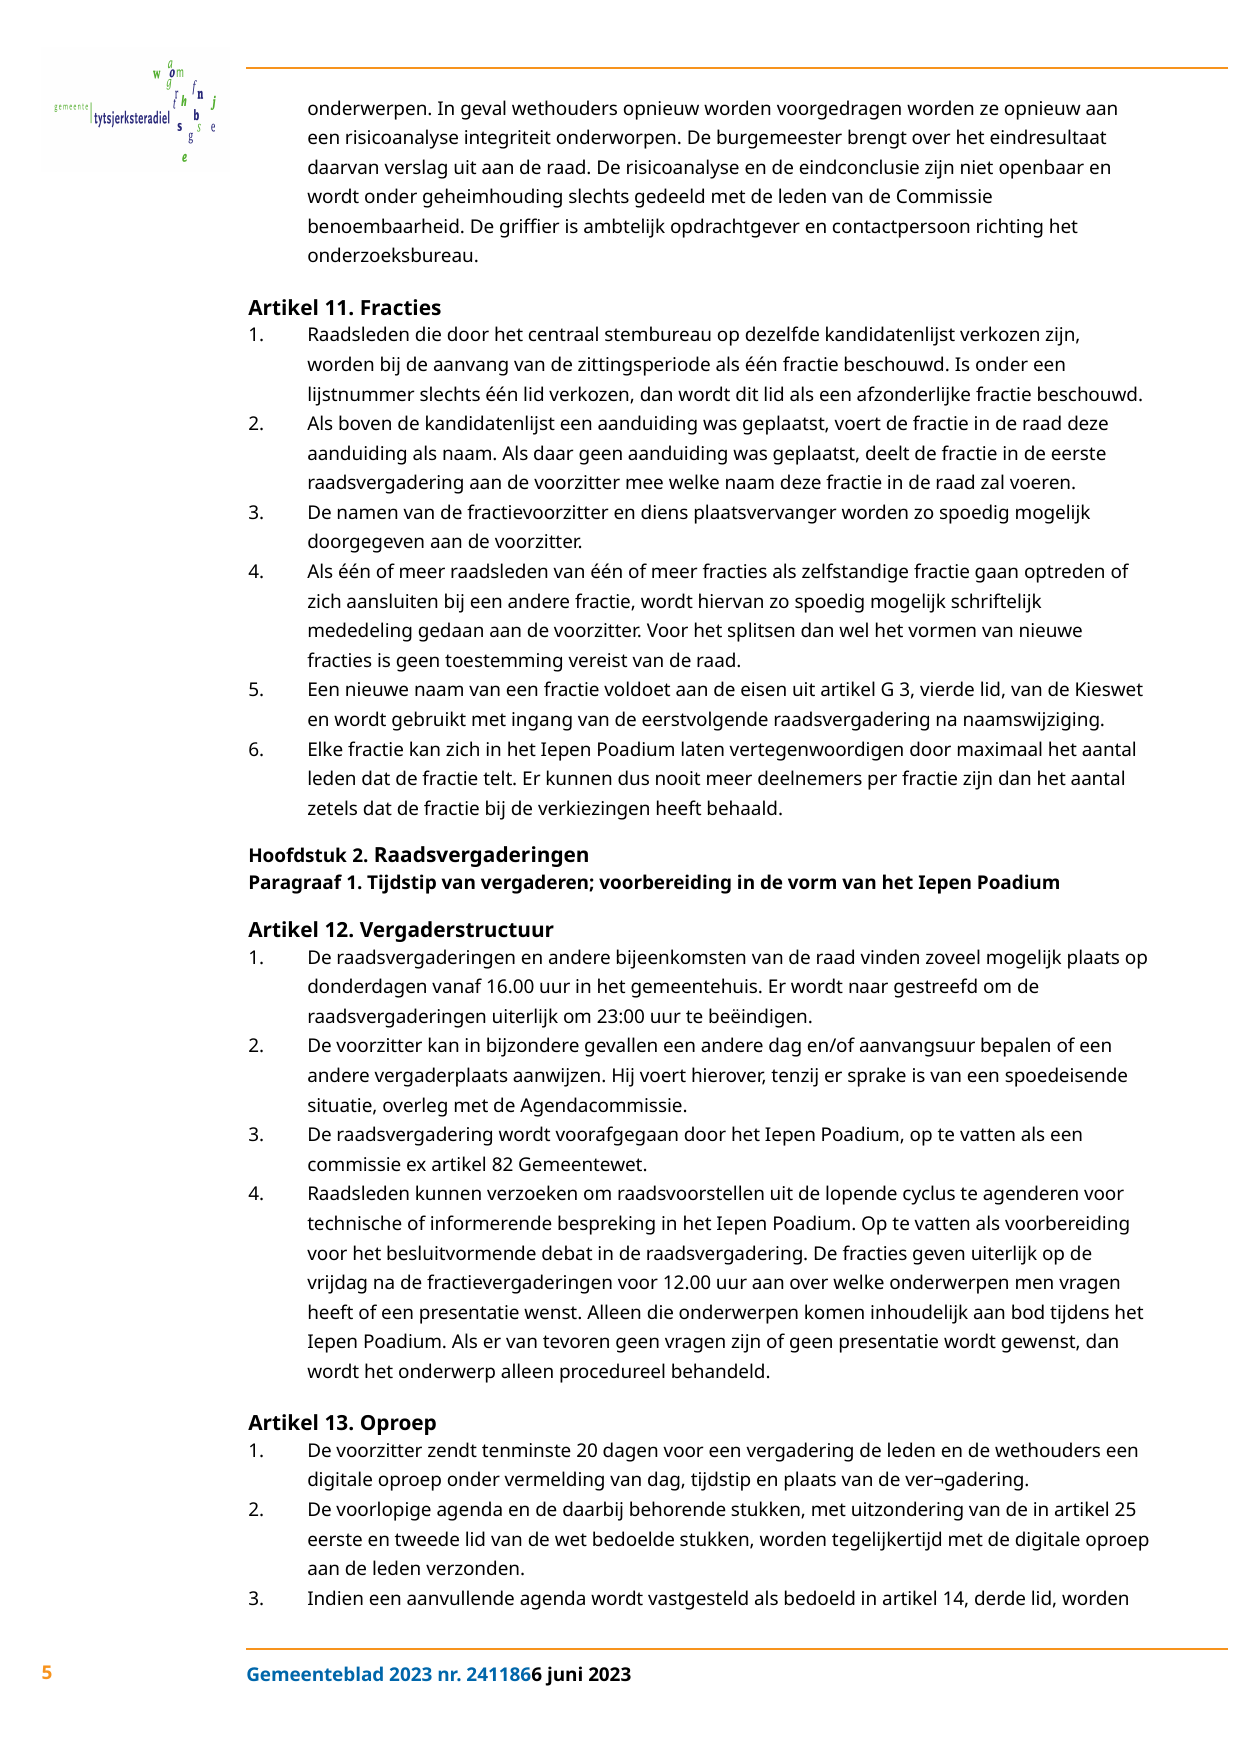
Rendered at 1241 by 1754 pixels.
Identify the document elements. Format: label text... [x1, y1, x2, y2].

text Artikel 13. Oproep [248, 1408, 1152, 1437]
list Als één of meer raadsleden van één of meer fracties als zelfstandige fractie gaan optreden of zich aansluiten bij een andere fractie, wordt hiervan zo spoedig mogelijk schriftelijk mededeling gedaan aan de voorzitter. Voor het splitsen dan wel het vormen van nieuwe fracties is geen toestemming vereist van de raad. [248, 558, 1152, 673]
list Een nieuwe naam van een fractie voldoet aan de eisen uit artikel G 3, vierde lid, van de Kieswet en wordt gebruikt met ingang van de eerstvolgende raadsvergadering na naamswijziging. [248, 677, 1152, 732]
picture [41, 47, 231, 172]
list De raadsvergadering wordt voorafgegaan door het Iepen Poadium, op te vatten als een commissie ex artikel 82 Gemeentewet. [248, 1121, 1152, 1177]
list De voorzitter zendt tenminste 20 dagen voor een vergadering de leden en de wethouders een digitale oproep onder vermelding van dag, tijdstip en plaats van de ver¬gadering. [248, 1437, 1152, 1492]
list De voorlopige agenda en de daarbij behorende stukken, met uitzondering van de in artikel 25 eerste en tweede lid van de wet bedoelde stukken, worden tegelijkertijd met de digitale oproep aan de leden verzonden. [248, 1496, 1152, 1581]
list De voorzitter kan in bijzondere gevallen een andere dag en/of aanvangsuur bepalen of een andere vergaderplaats aanwijzen. Hij voert hierover, tenzij er sprake is van een spoedeisende situatie, overleg met de Agendacommissie. [248, 1033, 1152, 1118]
list De namen van de fractievoorzitter en diens plaatsvervanger worden zo spoedig mogelijk doorgegeven aan de voorzitter. [248, 499, 1152, 554]
text Paragraaf 1. Tijdstip van vergaderen; voorbereiding in de vorm van het Iepen Poadium [248, 869, 1152, 895]
list De raadsvergaderingen en andere bijeenkomsten van de raad vinden zoveel mogelijk plaats op donderdagen vanaf 16.00 uur in het gemeentehuis. Er wordt naar gestreefd om de raadsvergaderingen uiterlijk om 23:00 uur te beëindigen. [248, 944, 1152, 1029]
list onderwerpen. In geval wethouders opnieuw worden voorgedragen worden ze opnieuw aan een risicoanalyse integriteit onderworpen. De burgemeester brengt over het eindresultaat daarvan verslag uit aan de raad. De risicoanalyse en de eindconclusie zijn niet openbaar en wordt onder geheimhouding slechts gedeeld met de leden van de Commissie benoembaarheid. De griffier is ambtelijk opdrachtgever en contactpersoon richting het onderzoeksbureau. [248, 95, 1152, 268]
text Hoofdstuk 2. Raadsvergaderingen [248, 841, 1152, 869]
text Artikel 12. Vergaderstructuur [248, 916, 1152, 944]
text Artikel 11. Fracties [248, 293, 1152, 322]
list Raadsleden die door het centraal stembureau op dezelfde kandidatenlijst verkozen zijn, worden bij de aanvang van de zittingsperiode als één fractie beschouwd. Is onder een lijstnummer slechts één lid verkozen, dan wordt dit lid als een afzonderlijke fractie beschouwd. [248, 322, 1152, 406]
list Raadsleden kunnen verzoeken om raadsvoorstellen uit de lopende cyclus te agenderen voor technische of informerende bespreking in het Iepen Poadium. Op te vatten als voorbereiding voor het besluitvormende debat in de raadsvergadering. De fracties geven uiterlijk op de vrijdag na de fractievergaderingen voor 12.00 uur aan over welke onderwerpen men vragen heeft of een presentatie wenst. Alleen die onderwerpen komen inhoudelijk aan bod tijdens het Iepen Poadium. Als er van tevoren geen vragen zijn of geen presentatie wordt gewenst, dan wordt het onderwerp alleen procedureel behandeld. [248, 1181, 1152, 1384]
list Als boven de kandidatenlijst een aanduiding was geplaatst, voert de fractie in de raad deze aanduiding als naam. Als daar geen aanduiding was geplaatst, deelt de fractie in de eerste raadsvergadering aan de voorzitter mee welke naam deze fractie in de raad zal voeren. [248, 410, 1152, 495]
list Indien een aanvullende agenda wordt vastgesteld als bedoeld in artikel 14, derde lid, worden [248, 1585, 1152, 1611]
list Elke fractie kan zich in het Iepen Poadium laten vertegenwoordigen door maximaal het aantal leden dat de fractie telt. Er kunnen dus nooit meer deelnemers per fractie zijn dan het aantal zetels dat de fractie bij de verkiezingen heeft behaald. [248, 736, 1152, 821]
